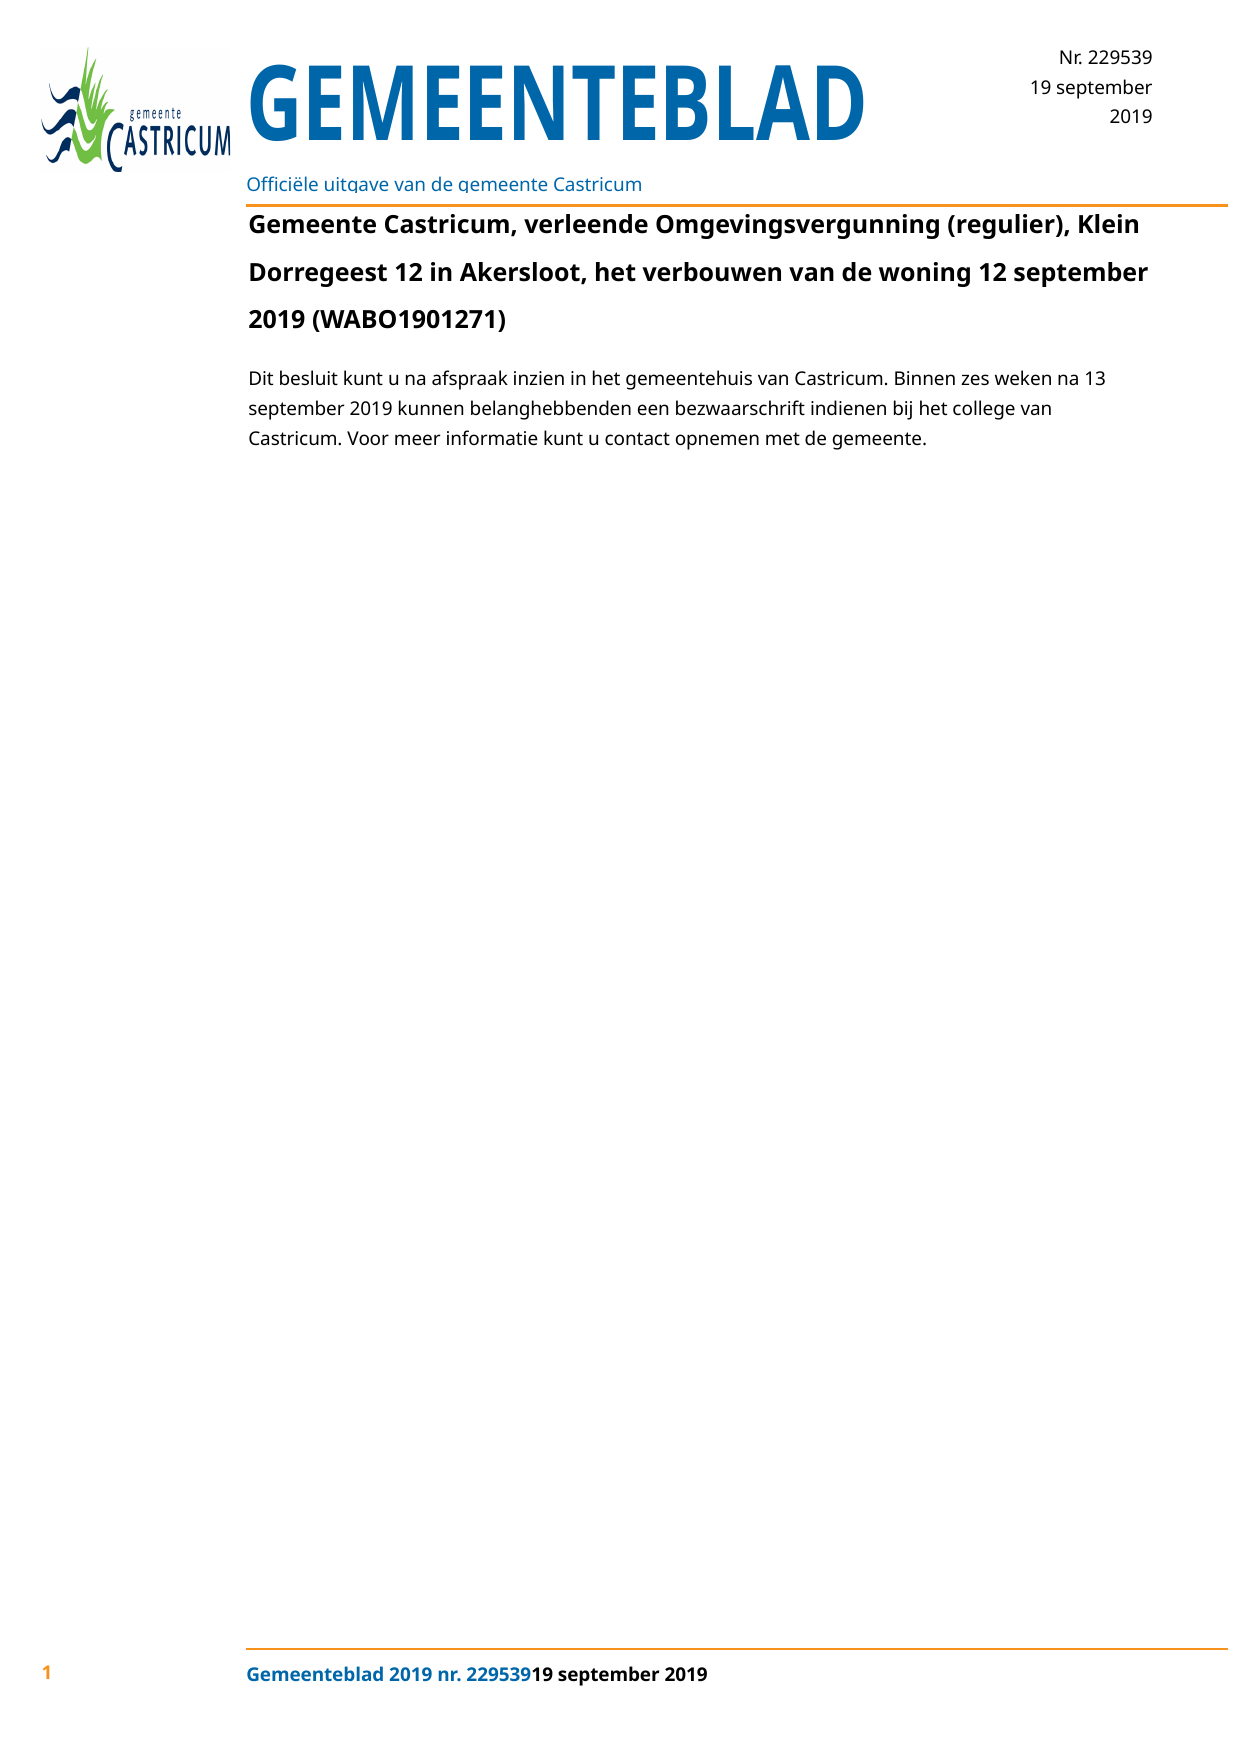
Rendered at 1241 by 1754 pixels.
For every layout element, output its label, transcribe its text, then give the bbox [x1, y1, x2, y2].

picture [41, 47, 231, 172]
text Dit besluit kunt u na afspraak inzien in het gemeentehuis van Castricum. Binnen zes weken na 13 september 2019 kunnen belanghebbenden een bezwaarschrift indienen bij het college van Castricum. Voor meer informatie kunt u contact opnemen met de gemeente. [248, 366, 1152, 450]
text Gemeente Castricum, verleende Omgevingsvergunning (regulier), Klein Dorregeest 12 in Akersloot, het verbouwen van de woning 12 september 2019 (WABO1901271) [248, 207, 1152, 336]
